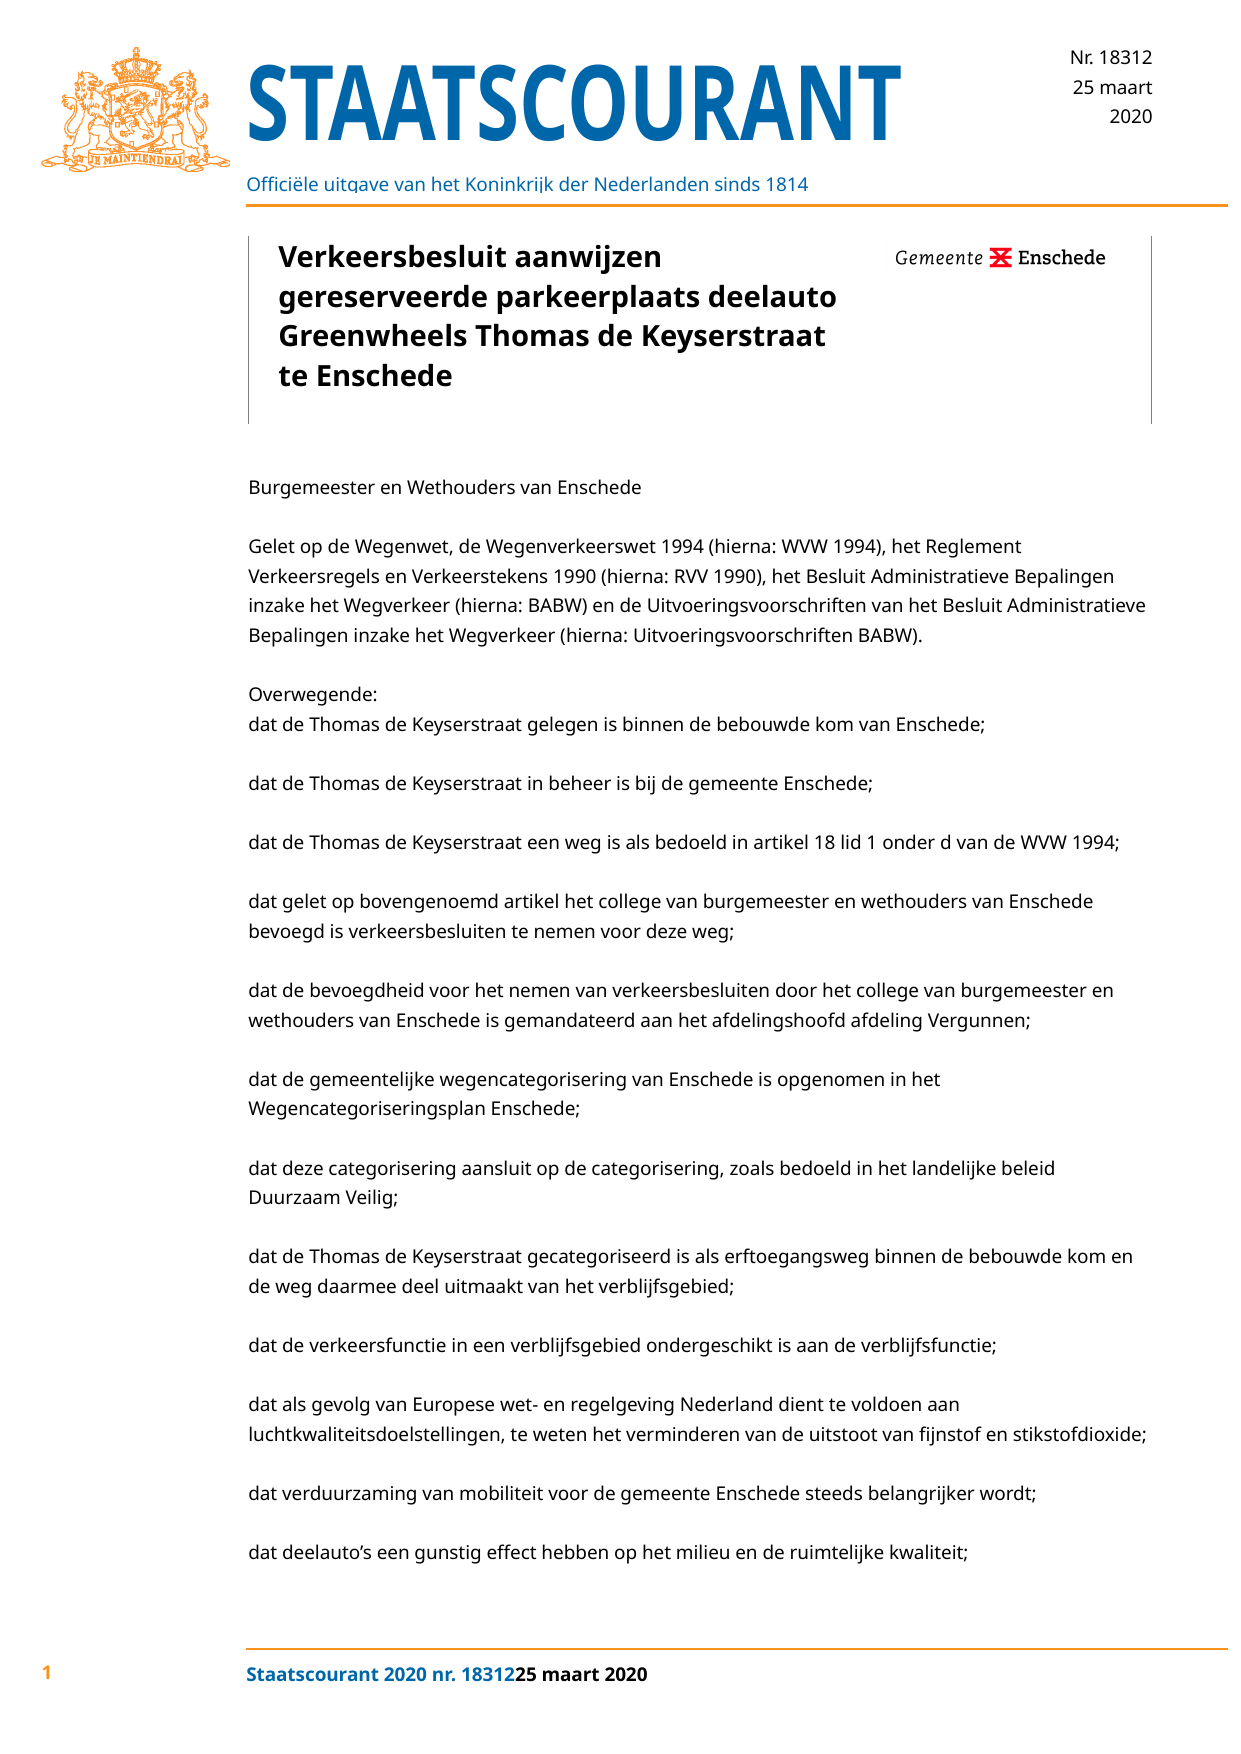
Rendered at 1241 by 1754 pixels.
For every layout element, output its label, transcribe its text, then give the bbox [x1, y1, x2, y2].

text dat deelauto’s een gunstig effect hebben op het milieu en de ruimtelijke kwaliteit; [248, 1539, 1152, 1565]
text dat de Thomas de Keyserstraat gecategoriseerd is als erftoegangsweg binnen de bebouwde kom en de weg daarmee deel uitmaakt van het verblijfsgebied; [248, 1243, 1152, 1299]
text dat de bevoegdheid voor het nemen van verkeersbesluiten door het college van burgemeester en wethouders van Enschede is gemandateerd aan het afdelingshoofd afdeling Vergunnen; [248, 977, 1152, 1033]
picture [41, 47, 231, 172]
text Burgemeester en Wethouders van Enschede [248, 474, 1152, 500]
text dat de Thomas de Keyserstraat in beheer is bij de gemeente Enschede; [248, 770, 1152, 796]
text dat de verkeersfunctie in een verblijfsgebied ondergeschikt is aan de verblijfsfunctie; [248, 1332, 1152, 1358]
text dat als gevolg van Europese wet- en regelgeving Nederland dient te voldoen aan luchtkwaliteitsdoelstellingen, te weten het verminderen van de uitstoot van fijnstof en stikstofdioxide; [248, 1391, 1152, 1447]
text Overwegende: [248, 681, 1152, 707]
text dat verduurzaming van mobiliteit voor de gemeente Enschede steeds belangrijker wordt; [248, 1480, 1152, 1506]
table_header [850, 236, 1151, 424]
table_header Verkeersbesluit aanwijzen gereserveerde parkeerplaats deelauto Greenwheels Thomas de Keyserstraat te Enschede [249, 236, 850, 424]
text Gelet op de Wegenwet, de Wegenverkeerswet 1994 (hierna: WVW 1994), het Reglement Verkeersregels en Verkeerstekens 1990 (hierna: RVV 1990), het Besluit Administratieve Bepalingen inzake het Wegverkeer (hierna: BABW) en de Uitvoeringsvoorschriften van het Besluit Administratieve Bepalingen inzake het Wegverkeer (hierna: Uitvoeringsvoorschriften BABW). [248, 533, 1152, 648]
text dat gelet op bovengenoemd artikel het college van burgemeester en wethouders van Enschede bevoegd is verkeersbesluiten te nemen voor deze weg; [248, 888, 1152, 944]
text dat deze categorisering aansluit op de categorisering, zoals bedoeld in het landelijke beleid Duurzaam Veilig; [248, 1155, 1152, 1210]
text dat de Thomas de Keyserstraat gelegen is binnen de bebouwde kom van Enschede; [248, 711, 1152, 737]
picture [882, 236, 1119, 279]
text dat de gemeentelijke wegencategorisering van Enschede is opgenomen in het Wegencategoriseringsplan Enschede; [248, 1066, 1152, 1121]
text dat de Thomas de Keyserstraat een weg is als bedoeld in artikel 18 lid 1 onder d van de WVW 1994; [248, 829, 1152, 855]
